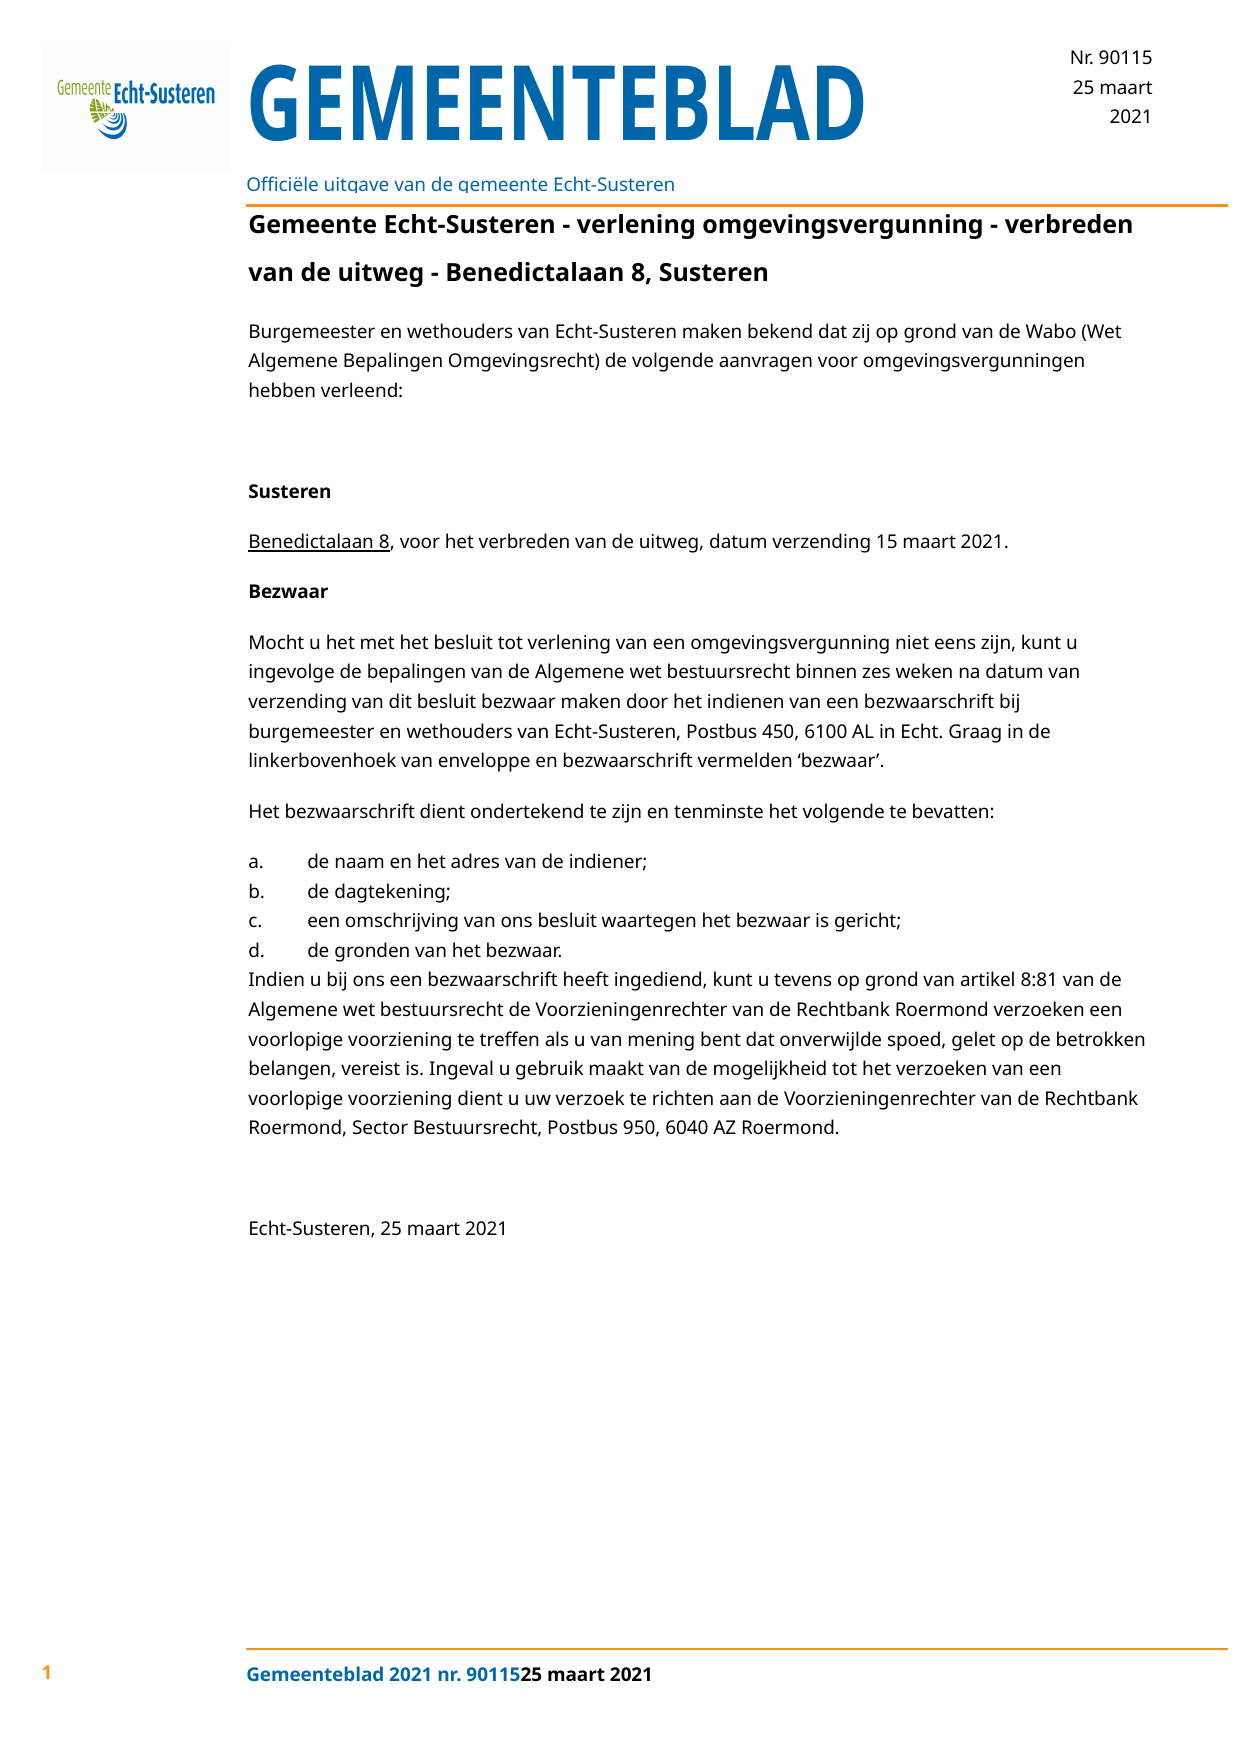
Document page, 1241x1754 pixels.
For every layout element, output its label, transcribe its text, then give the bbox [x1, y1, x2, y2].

text Het bezwaarschrift dient ondertekend te zijn en tenminste het volgende te bevatten: [248, 798, 1152, 824]
picture [41, 47, 231, 172]
text Burgemeester en wethouders van Echt-Susteren maken bekend dat zij op grond van de Wabo (Wet Algemene Bepalingen Omgevingsrecht) de volgende aanvragen voor omgevingsvergunningen hebben verleend: [248, 318, 1152, 403]
list een omschrijving van ons besluit waartegen het bezwaar is gericht; [248, 907, 1152, 933]
text Mocht u het met het besluit tot verlening van een omgevingsvergunning niet eens zijn, kunt u ingevolge de bepalingen van de Algemene wet bestuursrecht binnen zes weken na datum van verzending van dit besluit bezwaar maken door het indienen van een bezwaarschrift bij burgemeester en wethouders van Echt-Susteren, Postbus 450, 6100 AL in Echt. Graag in de linkerbovenhoek van enveloppe en bezwaarschrift vermelden ‘bezwaar’. [248, 629, 1152, 773]
text Benedictalaan 8, voor het verbreden van de uitweg, datum verzending 15 maart 2021. [248, 528, 1152, 554]
text Susteren [248, 478, 1152, 504]
text Echt-Susteren, 25 maart 2021 [248, 1215, 1152, 1241]
text Indien u bij ons een bezwaarschrift heeft ingediend, kunt u tevens op grond van artikel 8:81 van de Algemene wet bestuursrecht de Voorzieningenrechter van de Rechtbank Roermond verzoeken een voorlopige voorziening te treffen als u van mening bent dat onverwijlde spoed, gelet op de betrokken belangen, vereist is. Ingeval u gebruik maakt van de mogelijkheid tot het verzoeken van een voorlopige voorziening dient u uw verzoek te richten aan de Voorzieningenrechter van de Rechtbank Roermond, Sector Bestuursrecht, Postbus 950, 6040 AZ Roermond. [248, 967, 1152, 1140]
list de naam en het adres van de indiener; [248, 848, 1152, 874]
text Bezwaar [248, 579, 1152, 604]
text Gemeente Echt-Susteren - verlening omgevingsvergunning - verbreden van de uitweg - Benedictalaan 8, Susteren [248, 207, 1152, 288]
list de dagtekening; [248, 878, 1152, 904]
list de gronden van het bezwaar. [248, 937, 1152, 963]
